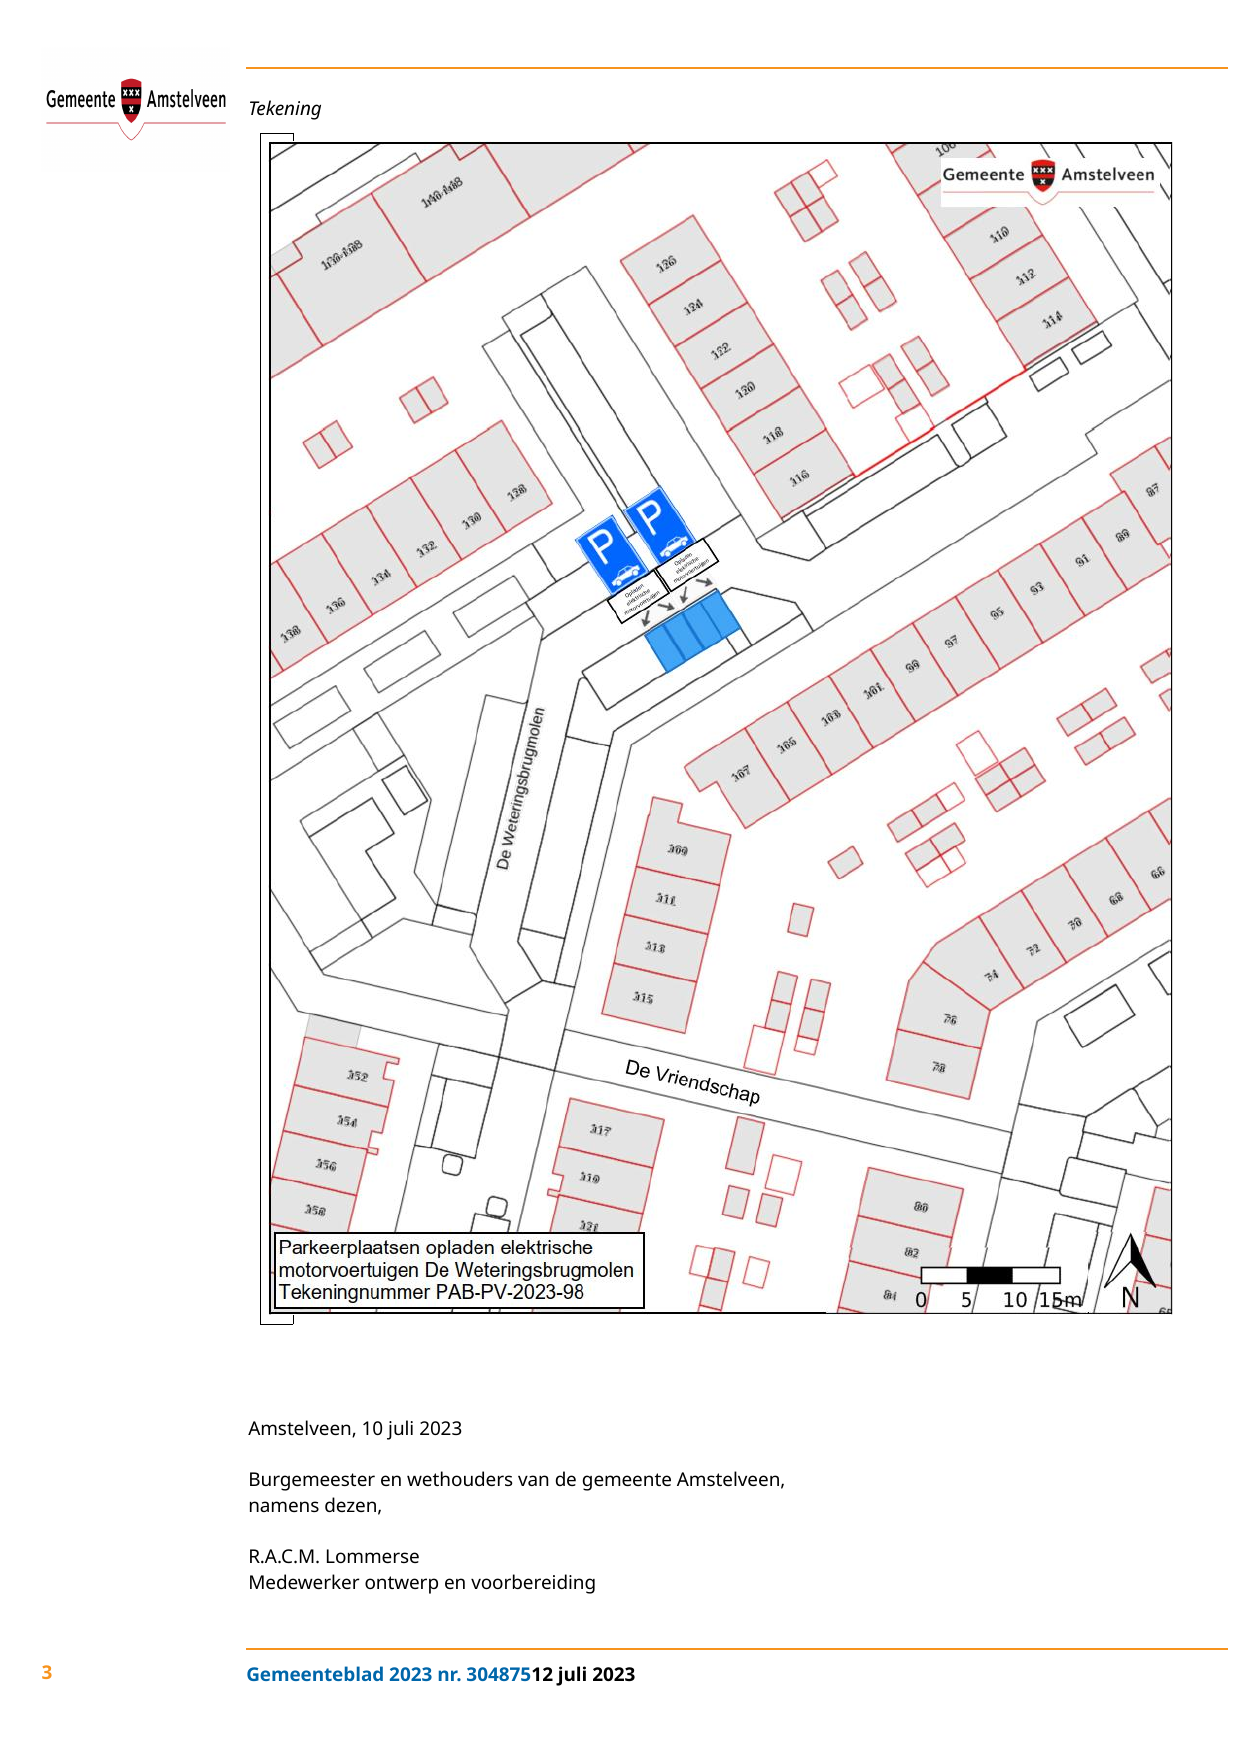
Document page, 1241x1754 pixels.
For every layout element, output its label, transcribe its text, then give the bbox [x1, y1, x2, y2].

text Amstelveen, 10 juli 2023 [248, 1415, 1152, 1441]
text namens dezen, [248, 1492, 1152, 1518]
text Tekening [248, 95, 1152, 121]
text Medewerker ontwerp en voorbereiding [248, 1569, 1152, 1595]
picture [41, 47, 231, 172]
picture [268, 141, 1173, 1315]
text R.A.C.M. Lommerse [248, 1543, 1152, 1569]
text Burgemeester en wethouders van de gemeente Amstelveen, [248, 1466, 1152, 1492]
